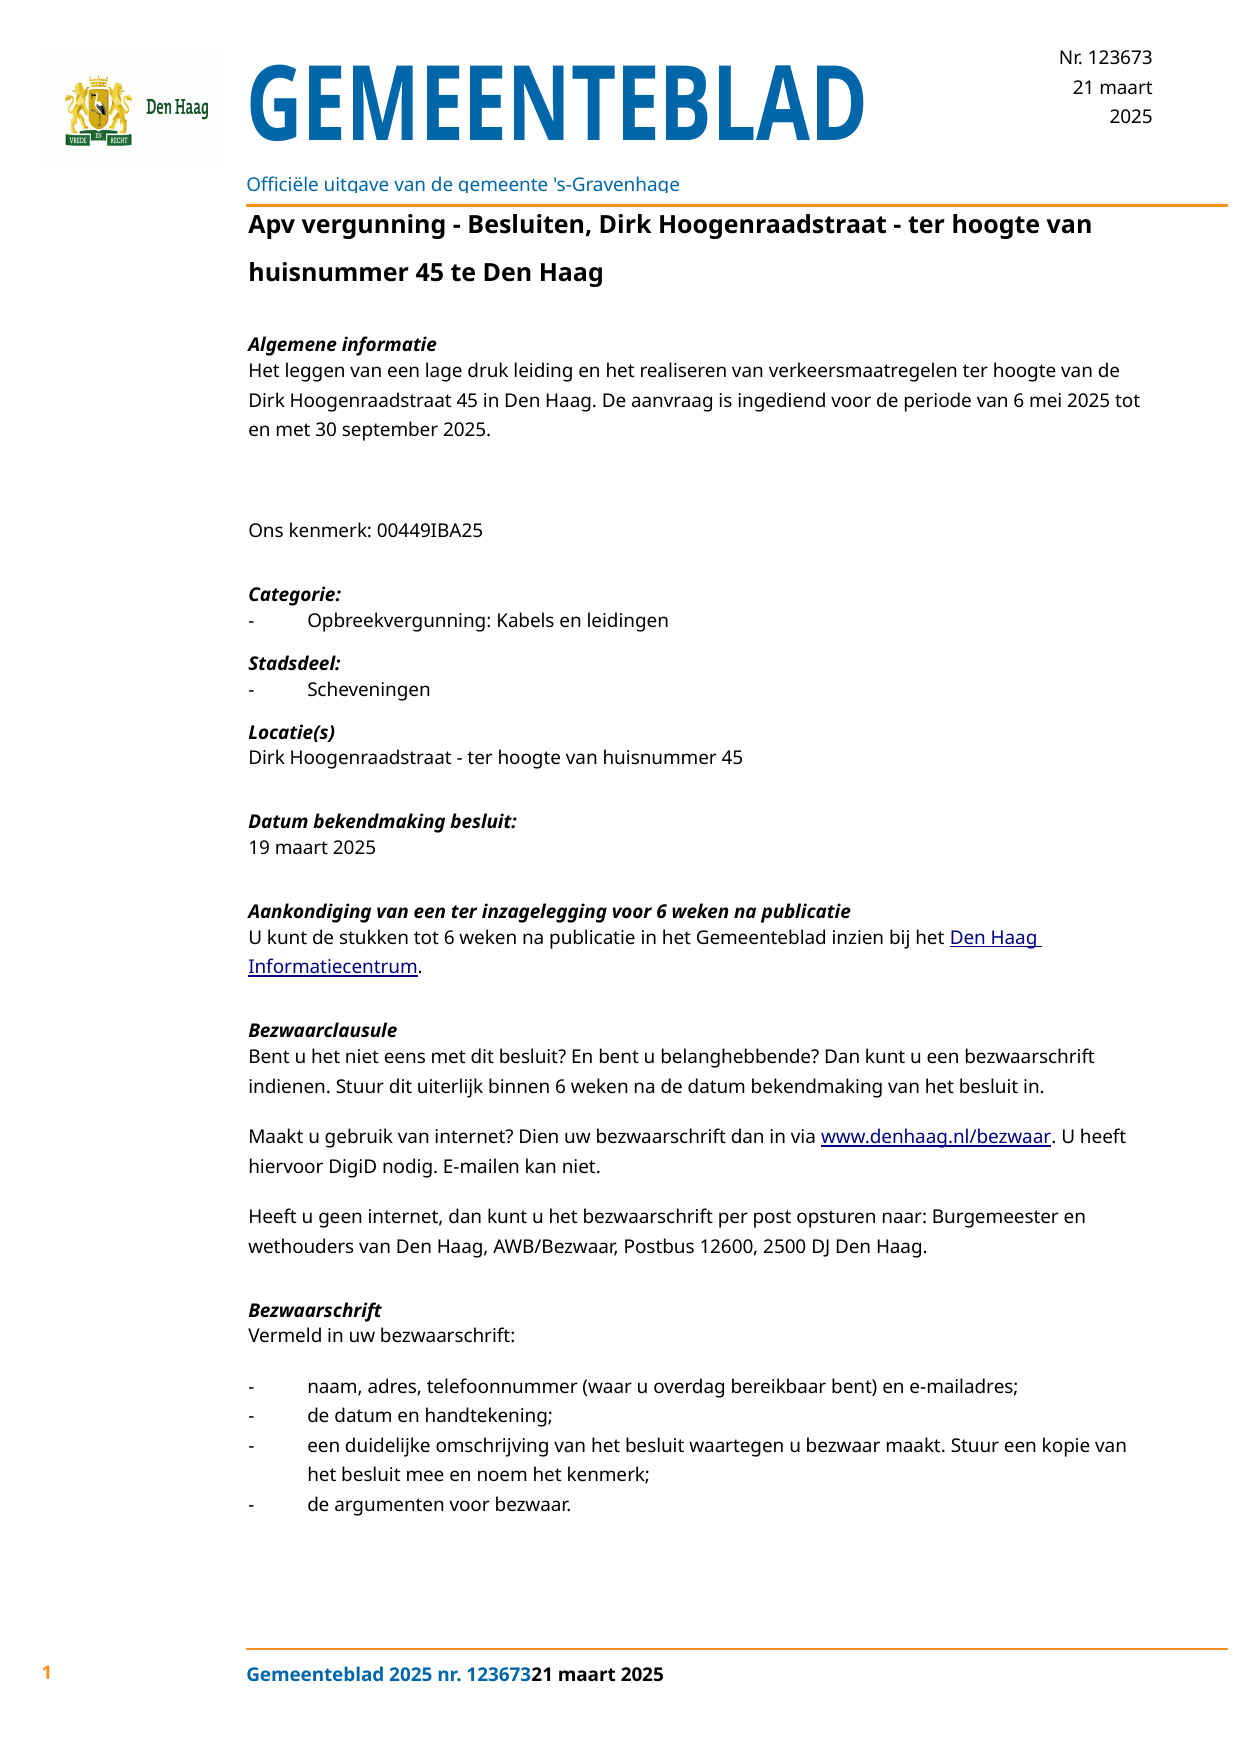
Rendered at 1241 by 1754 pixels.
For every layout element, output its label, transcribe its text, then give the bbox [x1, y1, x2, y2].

text Heeft u geen internet, dan kunt u het bezwaarschrift per post opsturen naar: Burgemeester en wethouders van Den Haag, AWB/Bezwaar, Postbus 12600, 2500 DJ Den Haag. [248, 1203, 1152, 1258]
text Dirk Hoogenraadstraat - ter hoogte van huisnummer 45 [248, 744, 1152, 770]
list Scheveningen [248, 676, 1152, 701]
list de datum en handtekening; [248, 1402, 1152, 1428]
list naam, adres, telefoonnummer (waar u overdag bereikbaar bent) en e-mailadres; [248, 1373, 1152, 1399]
text Datum bekendmaking besluit: [248, 808, 1152, 834]
text Het leggen van een lage druk leiding en het realiseren van verkeersmaatregelen ter hoogte van de Dirk Hoogenraadstraat 45 in Den Haag. De aanvraag is ingediend voor de periode van 6 mei 2025 tot en met 30 september 2025. [248, 357, 1152, 442]
list Opbreekvergunning: Kabels en leidingen [248, 607, 1152, 633]
text Vermeld in uw bezwaarschrift: [248, 1322, 1152, 1348]
text Categorie: [248, 581, 1152, 607]
text Bezwaarschrift [248, 1297, 1152, 1322]
text U kunt de stukken tot 6 weken na publicatie in het Gemeenteblad inzien bij het Den Haag Informatiecentrum. [248, 924, 1152, 979]
text Apv vergunning - Besluiten, Dirk Hoogenraadstraat - ter hoogte van huisnummer 45 te Den Haag [248, 207, 1152, 288]
text Locatie(s) [248, 719, 1152, 744]
text Ons kenmerk: 00449IBA25 [248, 517, 1152, 543]
text Maakt u gebruik van internet? Dien uw bezwaarschrift dan in via www.denhaag.nl/bezwaar. U heeft hiervoor DigiD nodig. E-mailen kan niet. [248, 1123, 1152, 1178]
text Stadsdeel: [248, 650, 1152, 676]
text 19 maart 2025 [248, 834, 1152, 860]
picture [41, 47, 231, 172]
text Aankondiging van een ter inzagelegging voor 6 weken na publicatie [248, 898, 1152, 924]
list een duidelijke omschrijving van het besluit waartegen u bezwaar maakt. Stuur een kopie van het besluit mee en noem het kenmerk; [248, 1432, 1152, 1487]
text Bezwaarclausule [248, 1017, 1152, 1043]
text Bent u het niet eens met dit besluit? En bent u belanghebbende? Dan kunt u een bezwaarschrift indienen. Stuur dit uiterlijk binnen 6 weken na de datum bekendmaking van het besluit in. [248, 1043, 1152, 1098]
text Algemene informatie [248, 331, 1152, 357]
list de argumenten voor bezwaar. [248, 1491, 1152, 1517]
